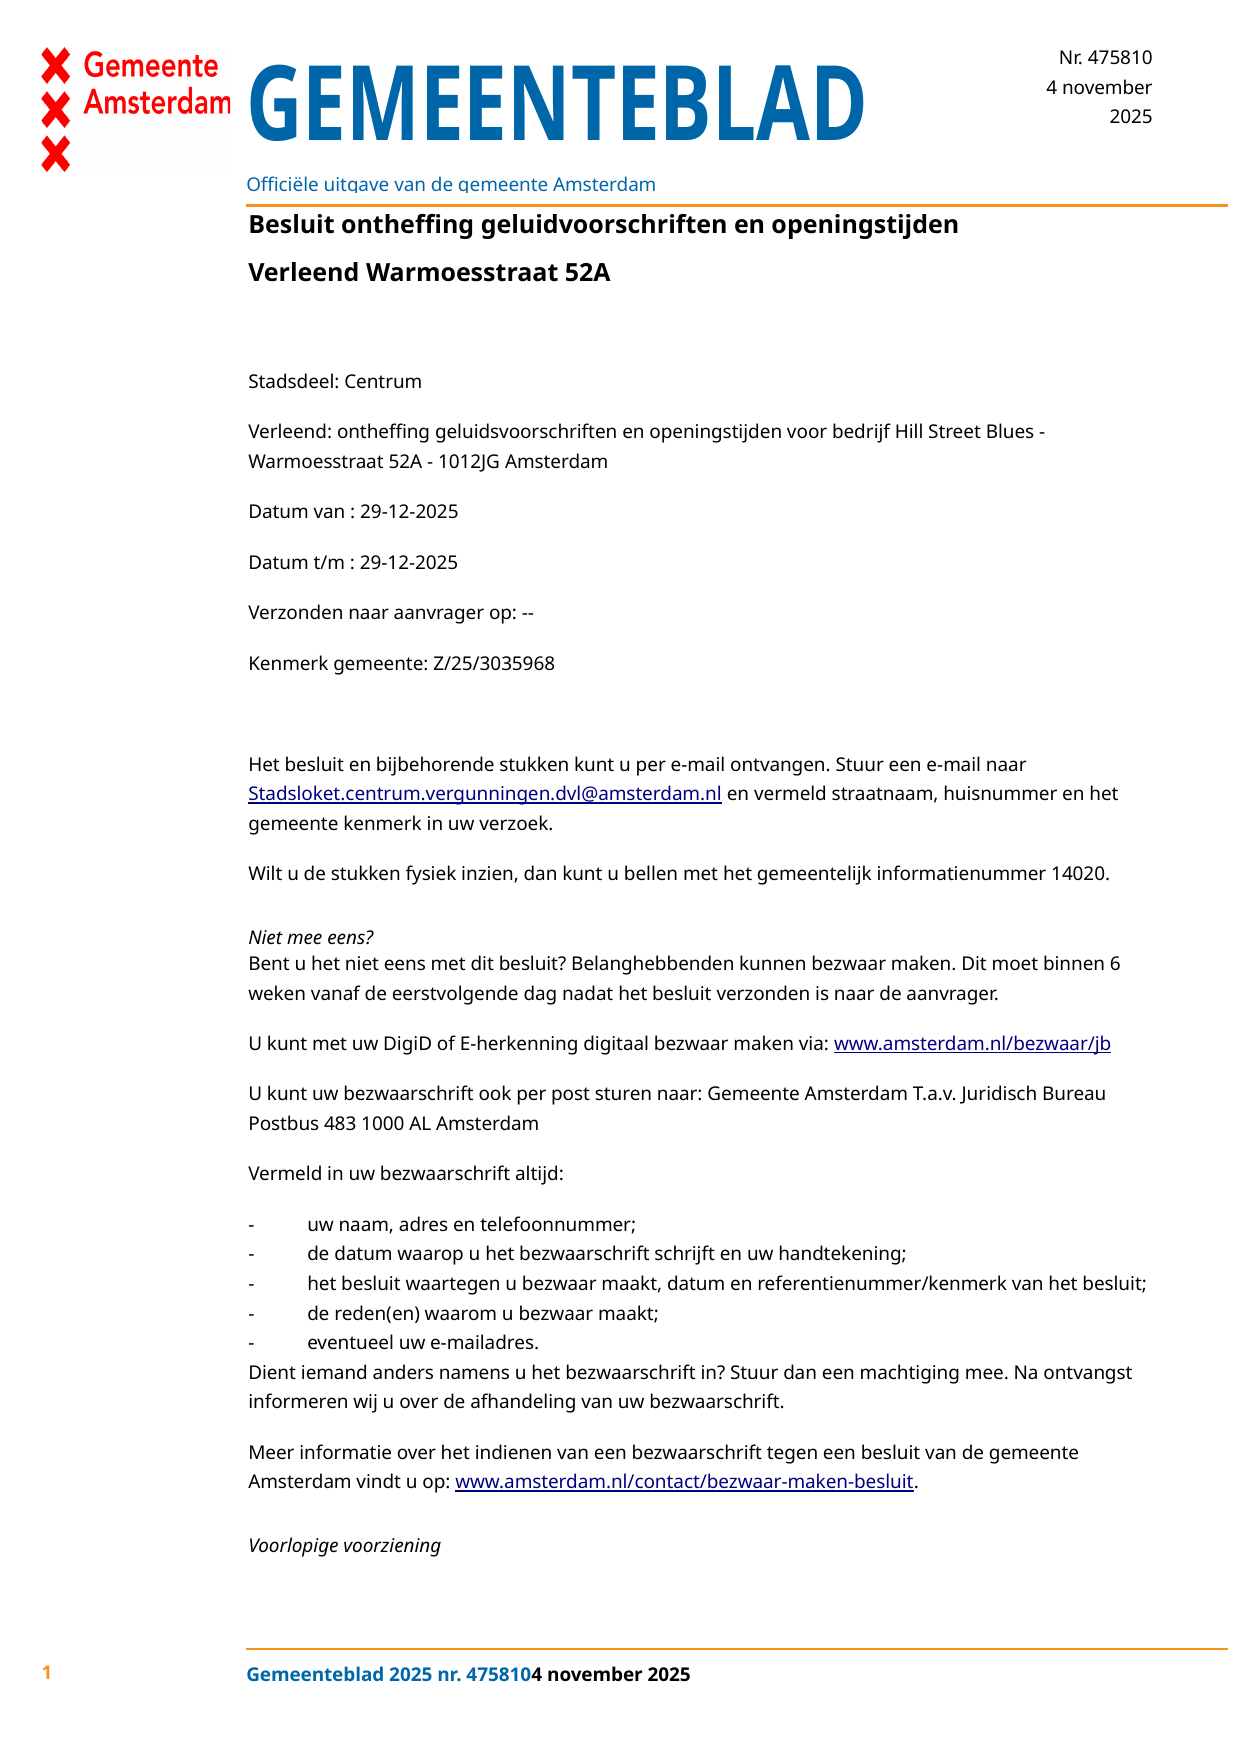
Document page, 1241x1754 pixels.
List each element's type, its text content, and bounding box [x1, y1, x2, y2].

text U kunt uw bezwaarschrift ook per post sturen naar: Gemeente Amsterdam T.a.v. Juridisch Bureau Postbus 483 1000 AL Amsterdam [248, 1081, 1152, 1136]
list uw naam, adres en telefoonnummer; [248, 1211, 1152, 1237]
text Besluit ontheffing geluidvoorschriften en openingstijden Verleend Warmoesstraat 52A [248, 207, 1152, 288]
picture [41, 47, 231, 172]
text Wilt u de stukken fysiek inzien, dan kunt u bellen met het gemeentelijk informatienummer 14020. [248, 860, 1152, 886]
list het besluit waartegen u bezwaar maakt, datum en referentienummer/kenmerk van het besluit; [248, 1270, 1152, 1296]
text Verzonden naar aanvrager op: -- [248, 599, 1152, 625]
list eventueel uw e-mailadres. [248, 1329, 1152, 1355]
text Kenmerk gemeente: Z/25/3035968 [248, 650, 1152, 676]
text Bent u het niet eens met dit besluit? Belanghebbenden kunnen bezwaar maken. Dit moet binnen 6 weken vanaf de eerstvolgende dag nadat het besluit verzonden is naar de aanvrager. [248, 950, 1152, 1005]
text Datum t/m : 29-12-2025 [248, 549, 1152, 575]
text Stadsdeel: Centrum [248, 368, 1152, 394]
text Verleend: ontheffing geluidsvoorschriften en openingstijden voor bedrijf Hill Street Blues - Warmoesstraat 52A - 1012JG Amsterdam [248, 419, 1152, 474]
text Meer informatie over het indienen van een bezwaarschrift tegen een besluit van de gemeente Amsterdam vindt u op: www.amsterdam.nl/contact/bezwaar-maken-besluit. [248, 1439, 1152, 1494]
list de datum waarop u het bezwaarschrift schrijft en uw handtekening; [248, 1241, 1152, 1266]
text U kunt met uw DigiD of E-herkenning digitaal bezwaar maken via: www.amsterdam.nl/bezwaar/jb [248, 1030, 1152, 1056]
list de reden(en) waarom u bezwaar maakt; [248, 1300, 1152, 1325]
text Het besluit en bijbehorende stukken kunt u per e-mail ontvangen. Stuur een e-mail naar Stadsloket.centrum.vergunningen.dvl@amsterdam.nl en vermeld straatnaam, huisnummer en het gemeente kenmerk in uw verzoek. [248, 751, 1152, 836]
text Voorlopige voorziening [248, 1532, 1152, 1558]
text Niet mee eens? [248, 924, 1152, 950]
text Dient iemand anders namens u het bezwaarschrift in? Stuur dan een machtiging mee. Na ontvangst informeren wij u over de afhandeling van uw bezwaarschrift. [248, 1359, 1152, 1414]
text Vermeld in uw bezwaarschrift altijd: [248, 1161, 1152, 1186]
text Datum van : 29-12-2025 [248, 499, 1152, 524]
